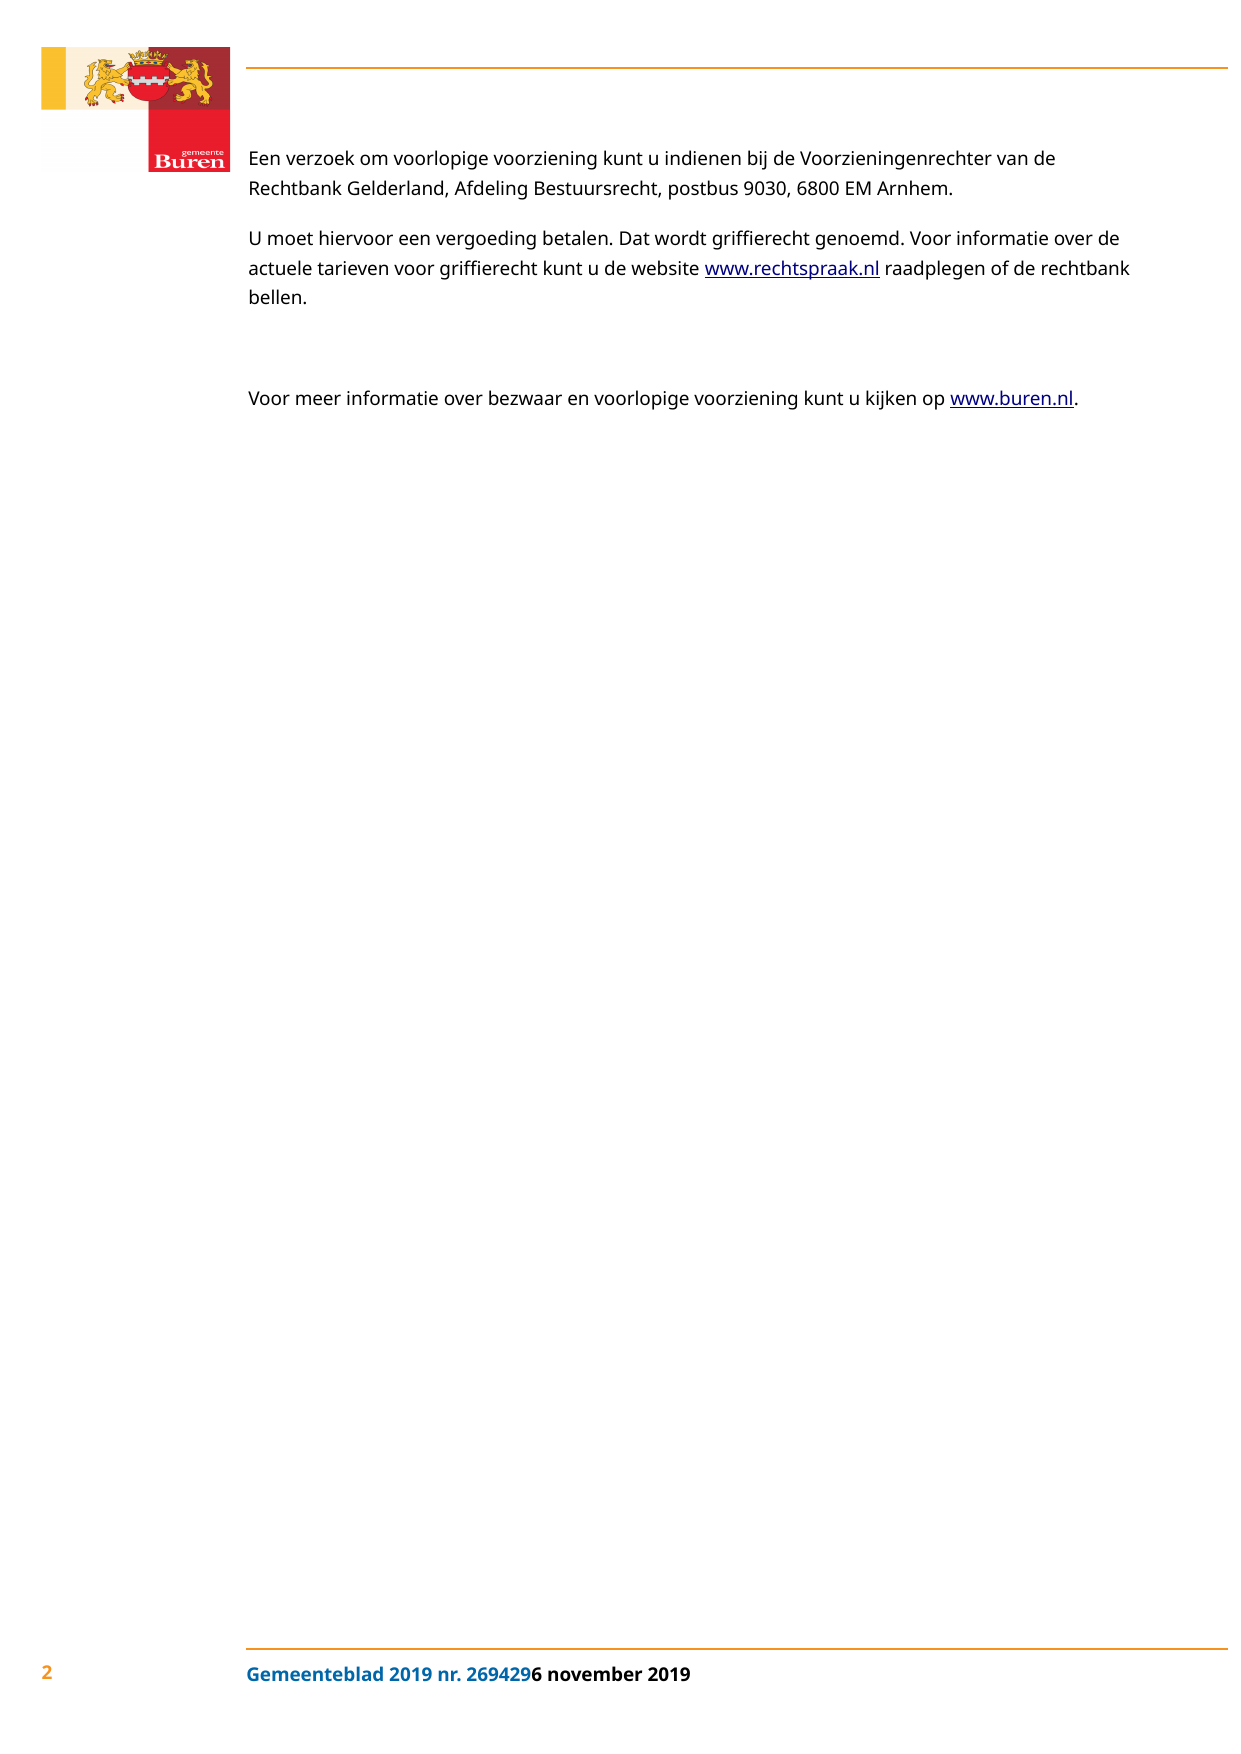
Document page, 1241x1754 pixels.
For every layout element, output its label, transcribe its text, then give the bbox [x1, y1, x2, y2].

text U moet hiervoor een vergoeding betalen. Dat wordt griffierecht genoemd. Voor informatie over de actuele tarieven voor griffierecht kunt u de website www.rechtspraak.nl raadplegen of de rechtbank bellen. [248, 225, 1152, 310]
picture [41, 47, 231, 172]
text Een verzoek om voorlopige voorziening kunt u indienen bij de Voorzieningenrechter van de Rechtbank Gelderland, Afdeling Bestuursrecht, postbus 9030, 6800 EM Arnhem. [248, 145, 1152, 201]
text Voor meer informatie over bezwaar en voorlopige voorziening kunt u kijken op www.buren.nl. [248, 385, 1152, 411]
